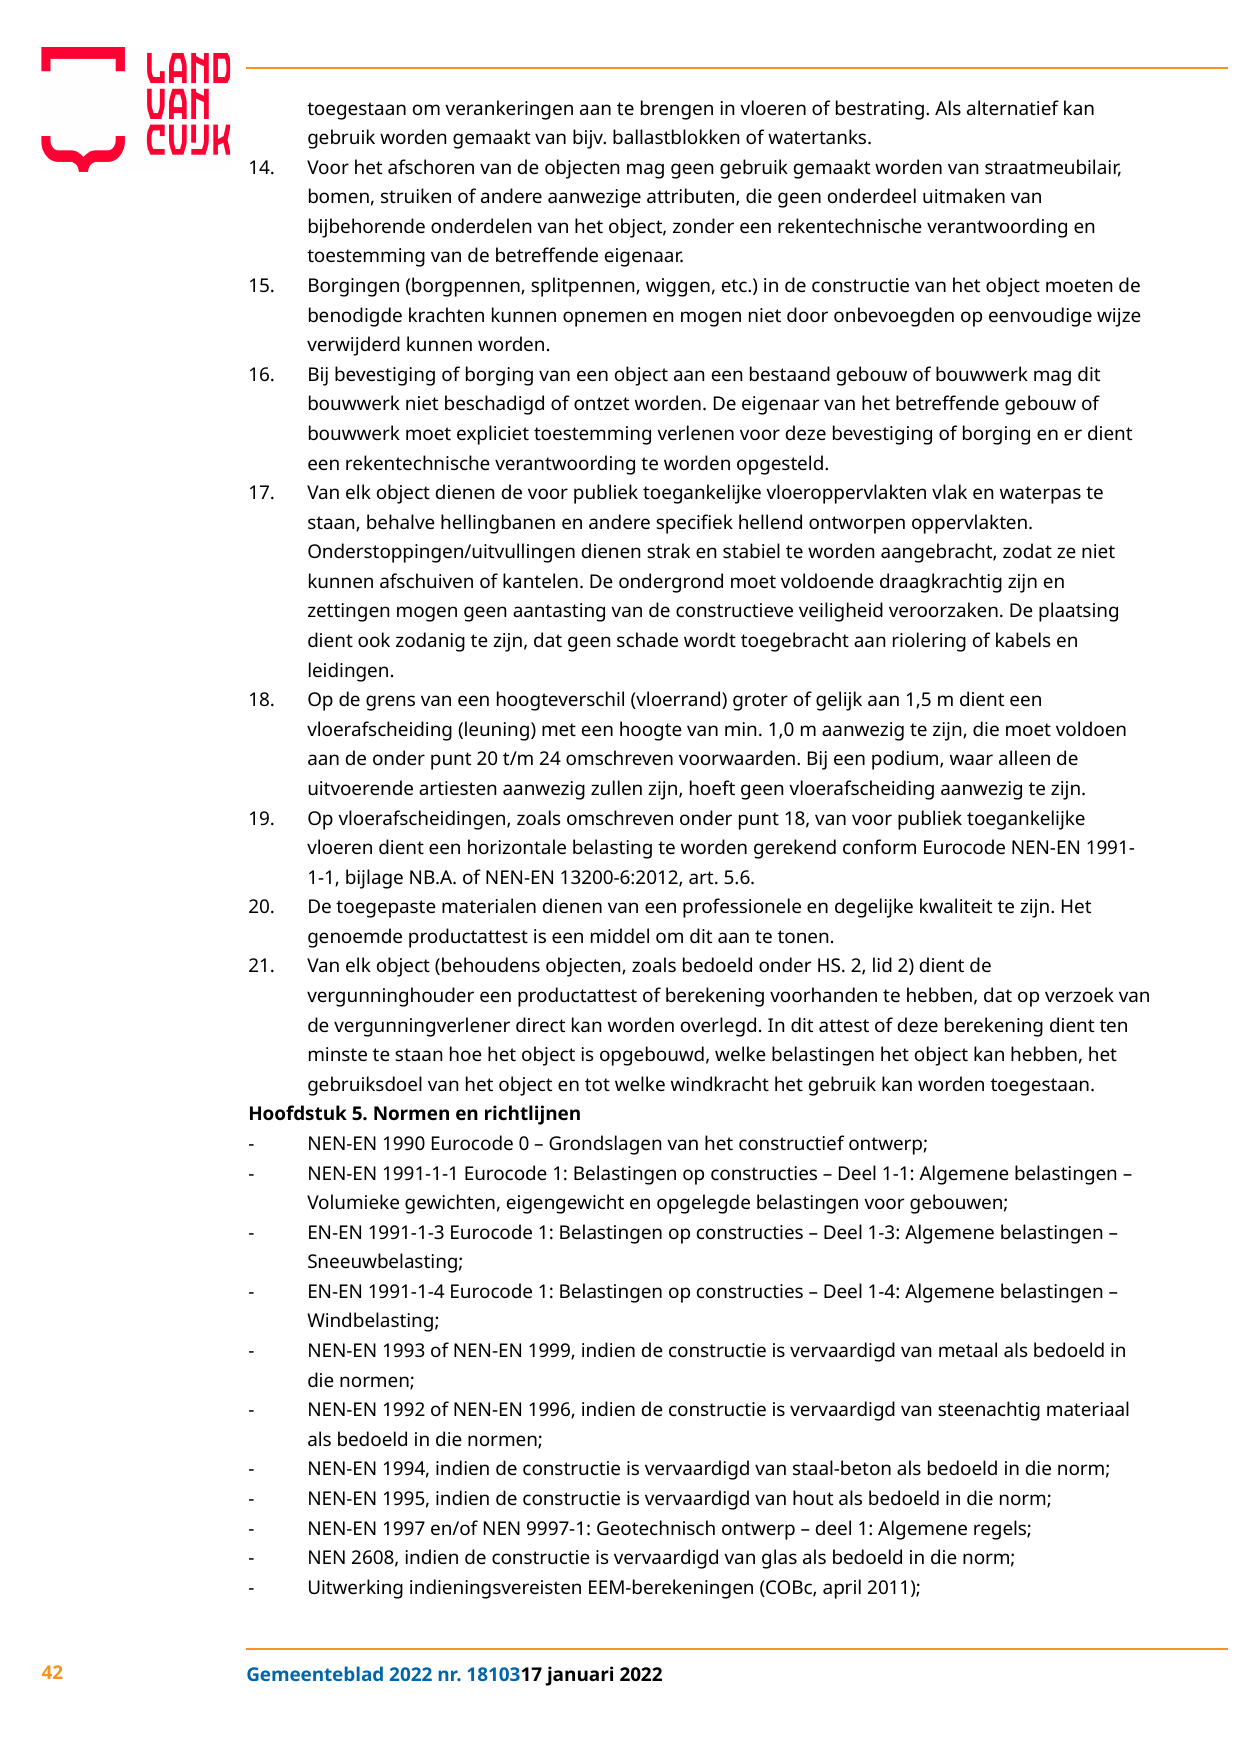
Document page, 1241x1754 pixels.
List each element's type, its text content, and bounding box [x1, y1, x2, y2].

list De toegepaste materialen dienen van een professionele en degelijke kwaliteit te zijn. Het genoemde productattest is een middel om dit aan te tonen. [248, 893, 1152, 949]
list NEN-EN 1992 of NEN-EN 1996, indien de constructie is vervaardigd van steenachtig materiaal als bedoeld in die normen; [248, 1396, 1152, 1452]
list NEN-EN 1995, indien de constructie is vervaardigd van hout als bedoeld in die norm; [248, 1485, 1152, 1511]
list Bij bevestiging of borging van een object aan een bestaand gebouw of bouwwerk mag dit bouwwerk niet beschadigd of ontzet worden. De eigenaar van het betreffende gebouw of bouwwerk moet expliciet toestemming verlenen voor deze bevestiging of borging en er dient een rekentechnische verantwoording te worden opgesteld. [248, 361, 1152, 476]
list NEN-EN 1990 Eurocode 0 – Grondslagen van het constructief ontwerp; [248, 1130, 1152, 1156]
list Borgingen (borgpennen, splitpennen, wiggen, etc.) in de constructie van het object moeten de benodigde krachten kunnen opnemen en mogen niet door onbevoegden op eenvoudige wijze verwijderd kunnen worden. [248, 272, 1152, 357]
list NEN-EN 1991-1-1 Eurocode 1: Belastingen op constructies – Deel 1-1: Algemene belastingen – Volumieke gewichten, eigengewicht en opgelegde belastingen voor gebouwen; [248, 1160, 1152, 1215]
text Hoofdstuk 5. Normen en richtlijnen [248, 1101, 1152, 1126]
list Voor het afschoren van de objecten mag geen gebruik gemaakt worden van straatmeubilair, bomen, struiken of andere aanwezige attributen, die geen onderdeel uitmaken van bijbehorende onderdelen van het object, zonder een rekentechnische verantwoording en toestemming van de betreffende eigenaar. [248, 154, 1152, 268]
list toegestaan om verankeringen aan te brengen in vloeren of bestrating. Als alternatief kan gebruik worden gemaakt van bijv. ballastblokken of watertanks. [248, 95, 1152, 150]
list Op vloerafscheidingen, zoals omschreven onder punt 18, van voor publiek toegankelijke vloeren dient een horizontale belasting te worden gerekend conform Eurocode NEN-EN 1991-1-1, bijlage NB.A. of NEN-EN 13200-6:2012, art. 5.6. [248, 805, 1152, 890]
list Van elk object dienen de voor publiek toegankelijke vloeroppervlakten vlak en waterpas te staan, behalve hellingbanen en andere specifiek hellend ontworpen oppervlakten. Onderstoppingen/uitvullingen dienen strak en stabiel te worden aangebracht, zodat ze niet kunnen afschuiven of kantelen. De ondergrond moet voldoende draagkrachtig zijn en zettingen mogen geen aantasting van de constructieve veiligheid veroorzaken. De plaatsing dient ook zodanig te zijn, dat geen schade wordt toegebracht aan riolering of kabels en leidingen. [248, 479, 1152, 683]
list Van elk object (behoudens objecten, zoals bedoeld onder HS. 2, lid 2) dient de vergunninghouder een productattest of berekening voorhanden te hebben, dat op verzoek van de vergunningverlener direct kan worden overlegd. In dit attest of deze berekening dient ten minste te staan hoe het object is opgebouwd, welke belastingen het object kan hebben, het gebruiksdoel van het object en tot welke windkracht het gebruik kan worden toegestaan. [248, 953, 1152, 1097]
list Op de grens van een hoogteverschil (vloerrand) groter of gelijk aan 1,5 m dient een vloerafscheiding (leuning) met een hoogte van min. 1,0 m aanwezig te zijn, die moet voldoen aan de onder punt 20 t/m 24 omschreven voorwaarden. Bij een podium, waar alleen de uitvoerende artiesten aanwezig zullen zijn, hoeft geen vloerafscheiding aanwezig te zijn. [248, 686, 1152, 801]
list NEN-EN 1993 of NEN-EN 1999, indien de constructie is vervaardigd van metaal als bedoeld in die normen; [248, 1337, 1152, 1393]
list NEN 2608, indien de constructie is vervaardigd van glas als bedoeld in die norm; [248, 1544, 1152, 1570]
list EN-EN 1991-1-4 Eurocode 1: Belastingen op constructies – Deel 1-4: Algemene belastingen – Windbelasting; [248, 1278, 1152, 1333]
list EN-EN 1991-1-3 Eurocode 1: Belastingen op constructies – Deel 1-3: Algemene belastingen – Sneeuwbelasting; [248, 1219, 1152, 1274]
list Uitwerking indieningsvereisten EEM-berekeningen (COBc, april 2011); [248, 1574, 1152, 1600]
picture [41, 47, 231, 172]
list NEN-EN 1994, indien de constructie is vervaardigd van staal-beton als bedoeld in die norm; [248, 1456, 1152, 1481]
list NEN-EN 1997 en/of NEN 9997-1: Geotechnisch ontwerp – deel 1: Algemene regels; [248, 1515, 1152, 1541]
